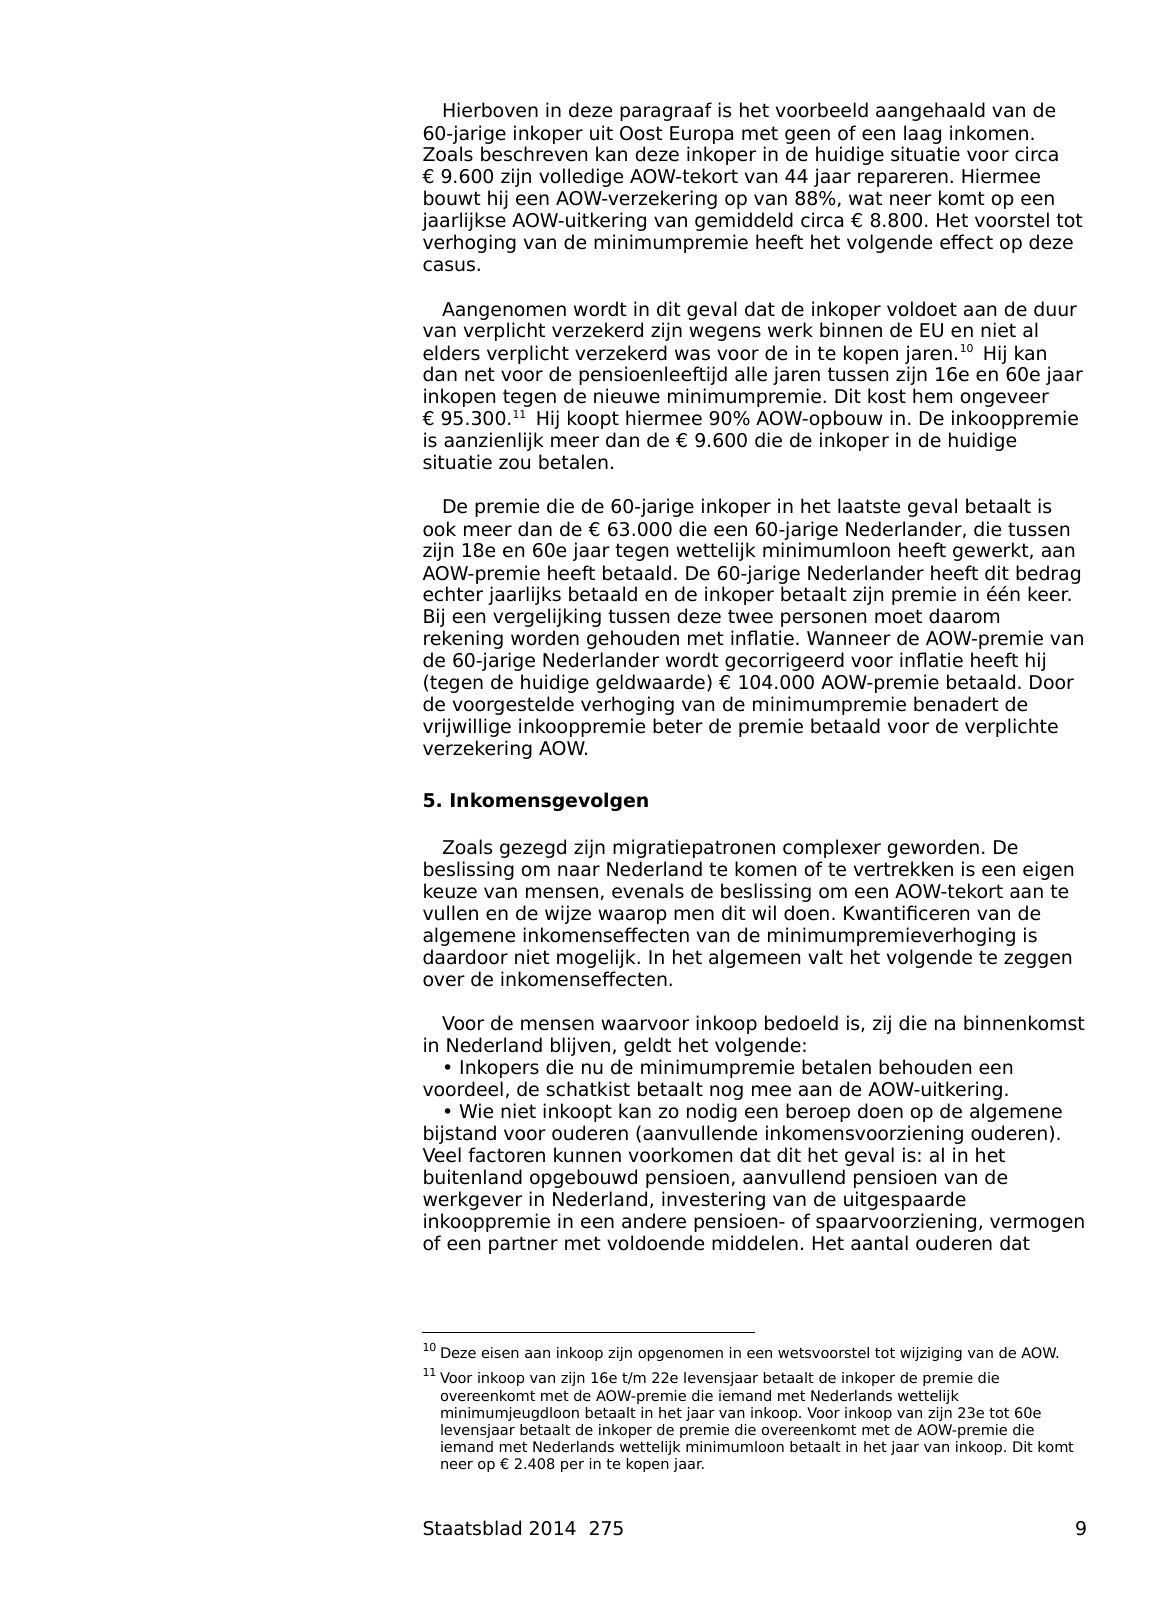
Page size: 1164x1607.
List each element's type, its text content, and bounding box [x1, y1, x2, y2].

text Voor inkoop van zijn 16e t/m 22e levensjaar betaalt de inkoper de premie die overeenkomt met de AOW-premie die iemand met Nederlands wettelijk minimumjeugdloon betaalt in het jaar van inkoop. Voor inkoop van zijn 23e tot 60e levensjaar betaalt de inkoper de premie die overeenkomt met de AOW-premie die iemand met Nederlands wettelijk minimumloon betaalt in het jaar van inkoop. Dit komt neer op € 2.408 per in te kopen jaar. [422, 1366, 1087, 1473]
text • Wie niet inkoopt kan zo nodig een beroep doen op de algemene bijstand voor ouderen (aanvullende inkomensvoorziening ouderen). Veel factoren kunnen voorkomen dat dit het geval is: al in het buitenland opgebouwd pensioen, aanvullend pensioen van de werkgever in Nederland, investering van de uitgespaarde inkooppremie in een andere pensioen- of spaarvoorziening, vermogen of een partner met voldoende middelen. Het aantal ouderen dat [422, 1101, 1087, 1255]
text Aangenomen wordt in dit geval dat de inkoper voldoet aan de duur van verplicht verzekerd zijn wegens werk binnen de EU en niet al elders verplicht verzekerd was voor de in te kopen jaren. Hij kan dan net voor de pensioenleeftijd alle jaren tussen zijn 16e en 60e jaar inkopen tegen de nieuwe minimumpremie. Dit kost hem ongeveer € 95.300. Hij koopt hiermee 90% AOW-opbouw in. De inkooppremie is aanzienlijk meer dan de € 9.600 die de inkoper in de huidige situatie zou betalen. [422, 298, 1087, 474]
text • Inkopers die nu de minimumpremie betalen behouden een voordeel, de schatkist betaalt nog mee aan de AOW-uitkering. [422, 1057, 1087, 1101]
text Zoals gezegd zijn migratiepatronen complexer geworden. De beslissing om naar Nederland te komen of te vertrekken is een eigen keuze van mensen, evenals de beslissing om een AOW-tekort aan te vullen en de wijze waarop men dit wil doen. Kwantificeren van de algemene inkomenseffecten van de minimumpremieverhoging is daardoor niet mogelijk. In het algemeen valt het volgende te zeggen over de inkomenseffecten. [422, 837, 1087, 991]
subtitle 5. Inkomensgevolgen [422, 790, 1087, 812]
text De premie die de 60-jarige inkoper in het laatste geval betaalt is ook meer dan de € 63.000 die een 60-jarige Nederlander, die tussen zijn 18e en 60e jaar tegen wettelijk minimumloon heeft gewerkt, aan AOW-premie heeft betaald. De 60-jarige Nederlander heeft dit bedrag echter jaarlijks betaald en de inkoper betaalt zijn premie in één keer. Bij een vergelijking tussen deze twee personen moet daarom rekening worden gehouden met inflatie. Wanneer de AOW-premie van de 60-jarige Nederlander wordt gecorrigeerd voor inflatie heeft hij (tegen de huidige geldwaarde) € 104.000 AOW-premie betaald. Door de voorgestelde verhoging van de minimumpremie benadert de vrijwillige inkooppremie beter de premie betaald voor de verplichte verzekering AOW. [422, 496, 1087, 760]
text Hierboven in deze paragraaf is het voorbeeld aangehaald van de 60-jarige inkoper uit Oost Europa met geen of een laag inkomen. Zoals beschreven kan deze inkoper in de huidige situatie voor circa € 9.600 zijn volledige AOW-tekort van 44 jaar repareren. Hiermee bouwt hij een AOW-verzekering op van 88%, wat neer komt op een jaarlijkse AOW-uitkering van gemiddeld circa € 8.800. Het voorstel tot verhoging van de minimumpremie heeft het volgende effect op deze casus. [422, 100, 1087, 276]
text Voor de mensen waarvoor inkoop bedoeld is, zij die na binnenkomst in Nederland blijven, geldt het volgende: [422, 1013, 1087, 1057]
text Deze eisen aan inkoop zijn opgenomen in een wetsvoorstel tot wijziging van de AOW. [422, 1341, 1087, 1363]
